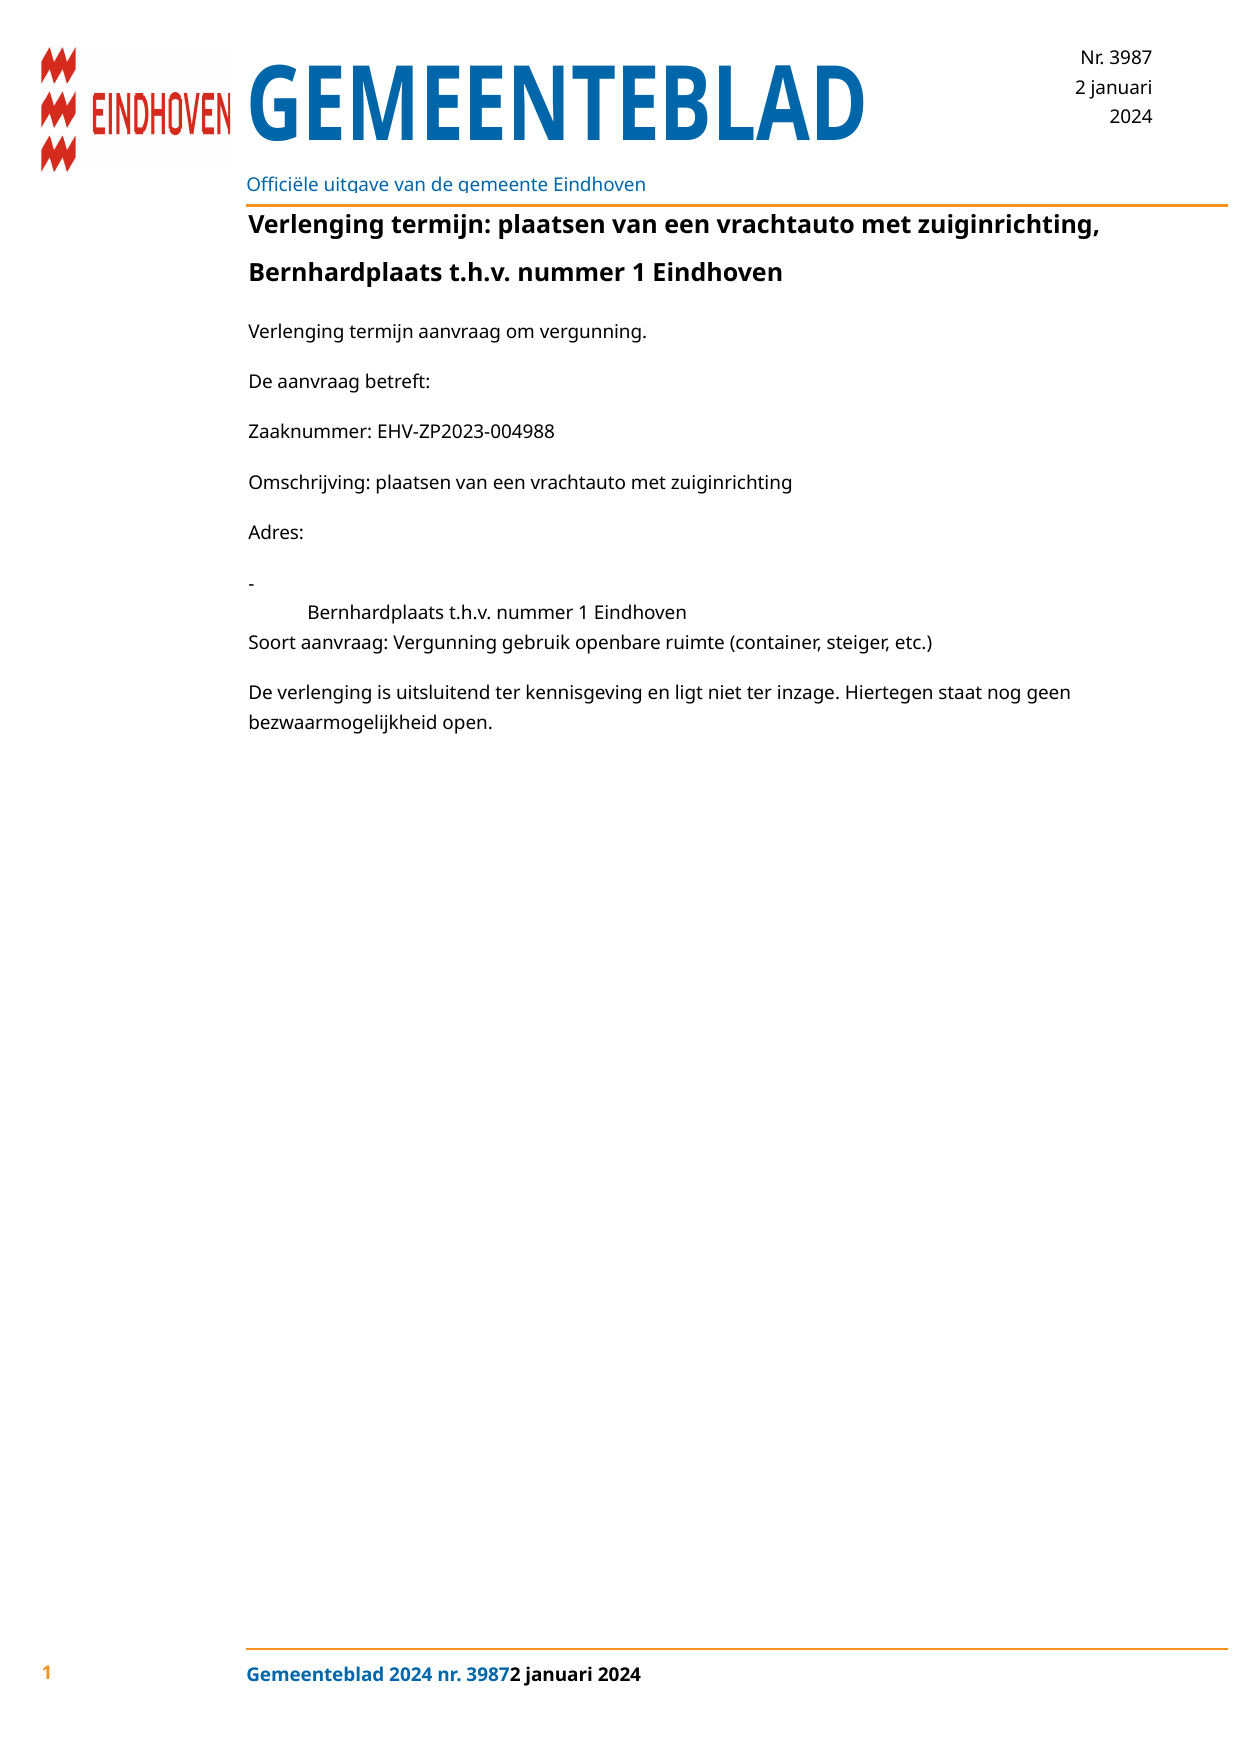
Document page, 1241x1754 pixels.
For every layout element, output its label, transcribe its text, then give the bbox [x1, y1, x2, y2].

picture [41, 47, 231, 172]
text Verlenging termijn aanvraag om vergunning. [248, 318, 1152, 344]
text Soort aanvraag: Vergunning gebruik openbare ruimte (container, steiger, etc.) [248, 629, 1152, 655]
list Bernhardplaats t.h.v. nummer 1 Eindhoven [248, 599, 1152, 625]
text Omschrijving: plaatsen van een vrachtauto met zuiginrichting [248, 469, 1152, 495]
text De verlenging is uitsluitend ter kennisgeving en ligt niet ter inzage. Hiertegen staat nog geen bezwaarmogelijkheid open. [248, 679, 1152, 735]
text Adres: [248, 519, 1152, 545]
text Zaaknummer: EHV-ZP2023-004988 [248, 419, 1152, 444]
text De aanvraag betreft: [248, 368, 1152, 394]
text Verlenging termijn: plaatsen van een vrachtauto met zuiginrichting, Bernhardplaats t.h.v. nummer 1 Eindhoven [248, 207, 1152, 288]
